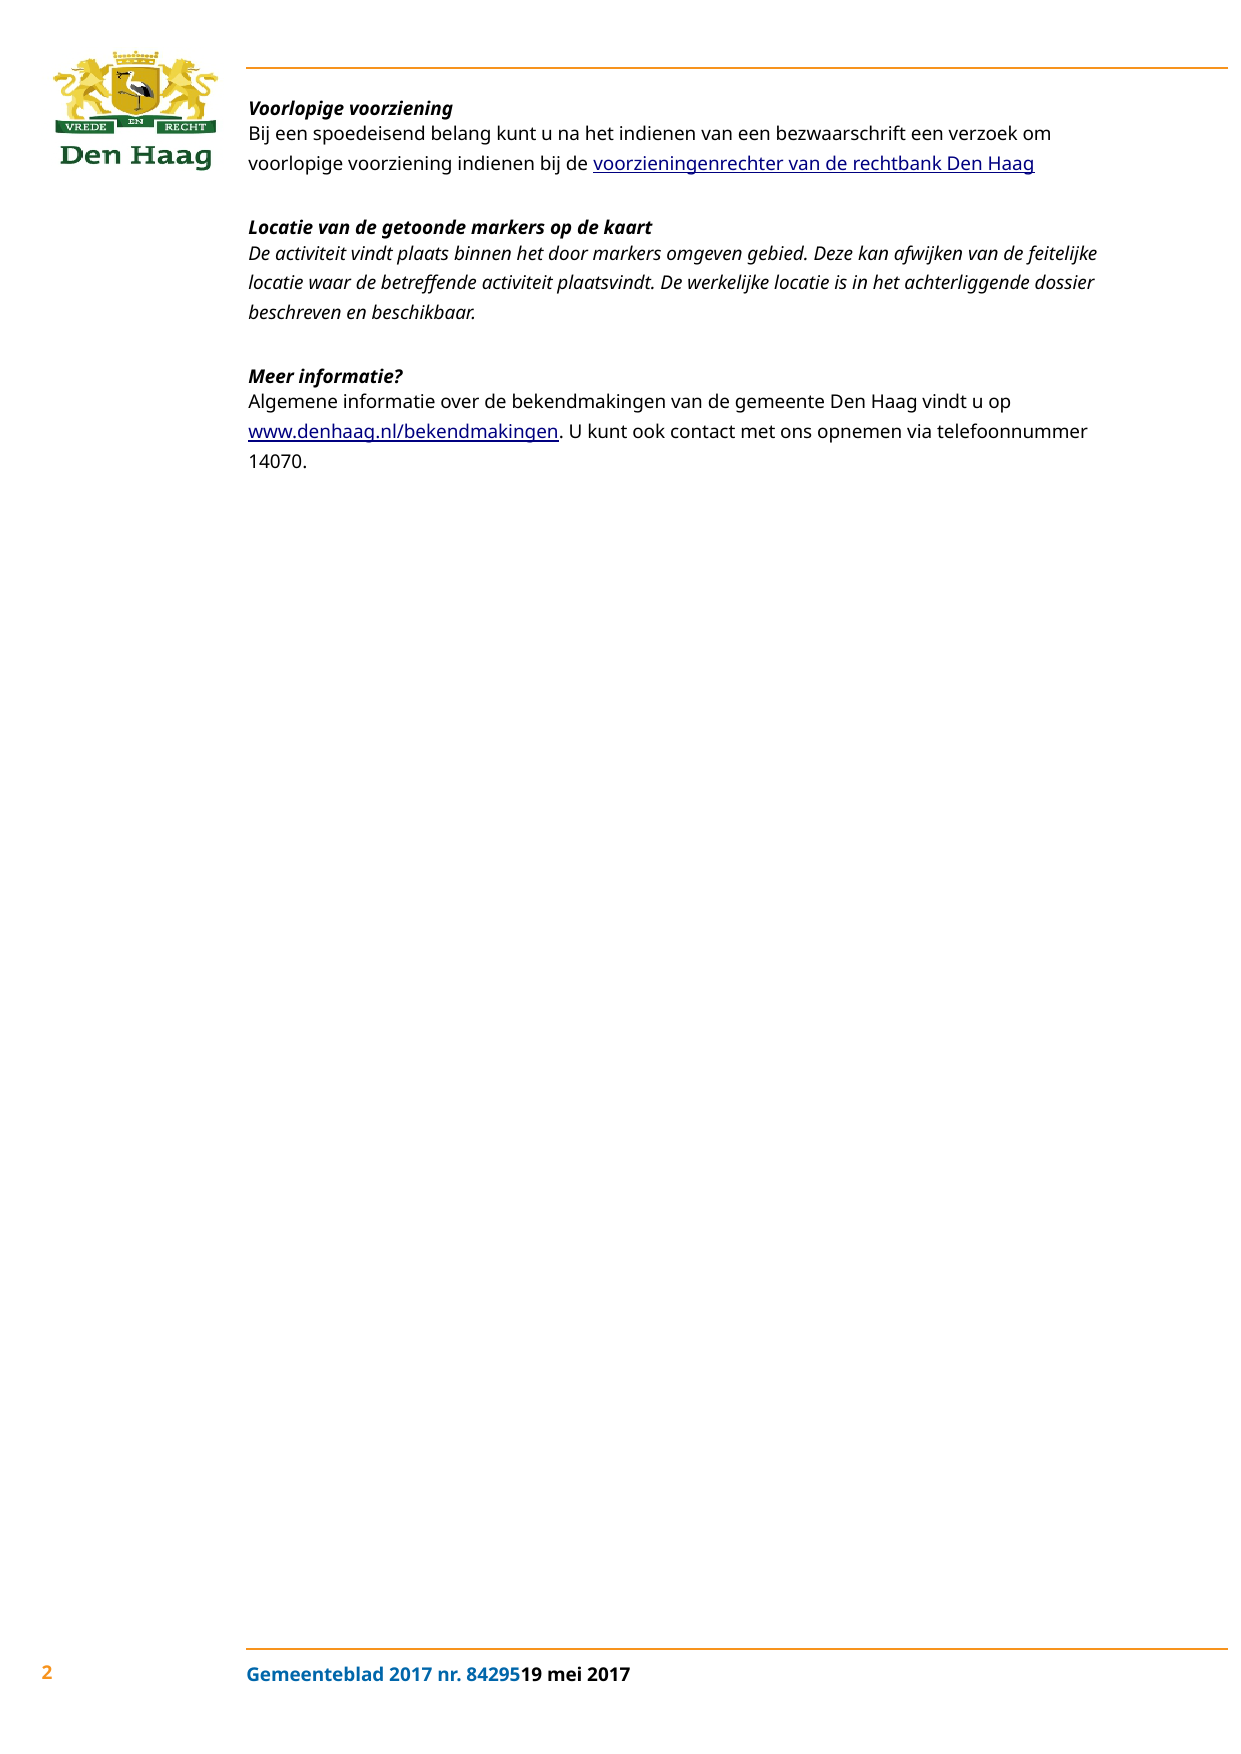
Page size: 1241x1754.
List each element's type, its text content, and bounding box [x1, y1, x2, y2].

text Bij een spoedeisend belang kunt u na het indienen van een bezwaarschrift een verzoek om voorlopige voorziening indienen bij de voorzieningenrechter van de rechtbank Den Haag [248, 121, 1152, 176]
text Meer informatie? [248, 363, 1152, 389]
text De activiteit vindt plaats binnen het door markers omgeven gebied. Deze kan afwijken van de feitelijke locatie waar de betreffende activiteit plaatsvindt. De werkelijke locatie is in het achterliggende dossier beschreven en beschikbaar. [248, 240, 1152, 325]
text Locatie van de getoonde markers op de kaart [248, 214, 1152, 240]
picture [41, 47, 231, 172]
text Voorlopige voorziening [248, 95, 1152, 121]
text Algemene informatie over de bekendmakingen van de gemeente Den Haag vindt u op www.denhaag.nl/bekendmakingen. U kunt ook contact met ons opnemen via telefoonnummer 14070. [248, 389, 1152, 473]
